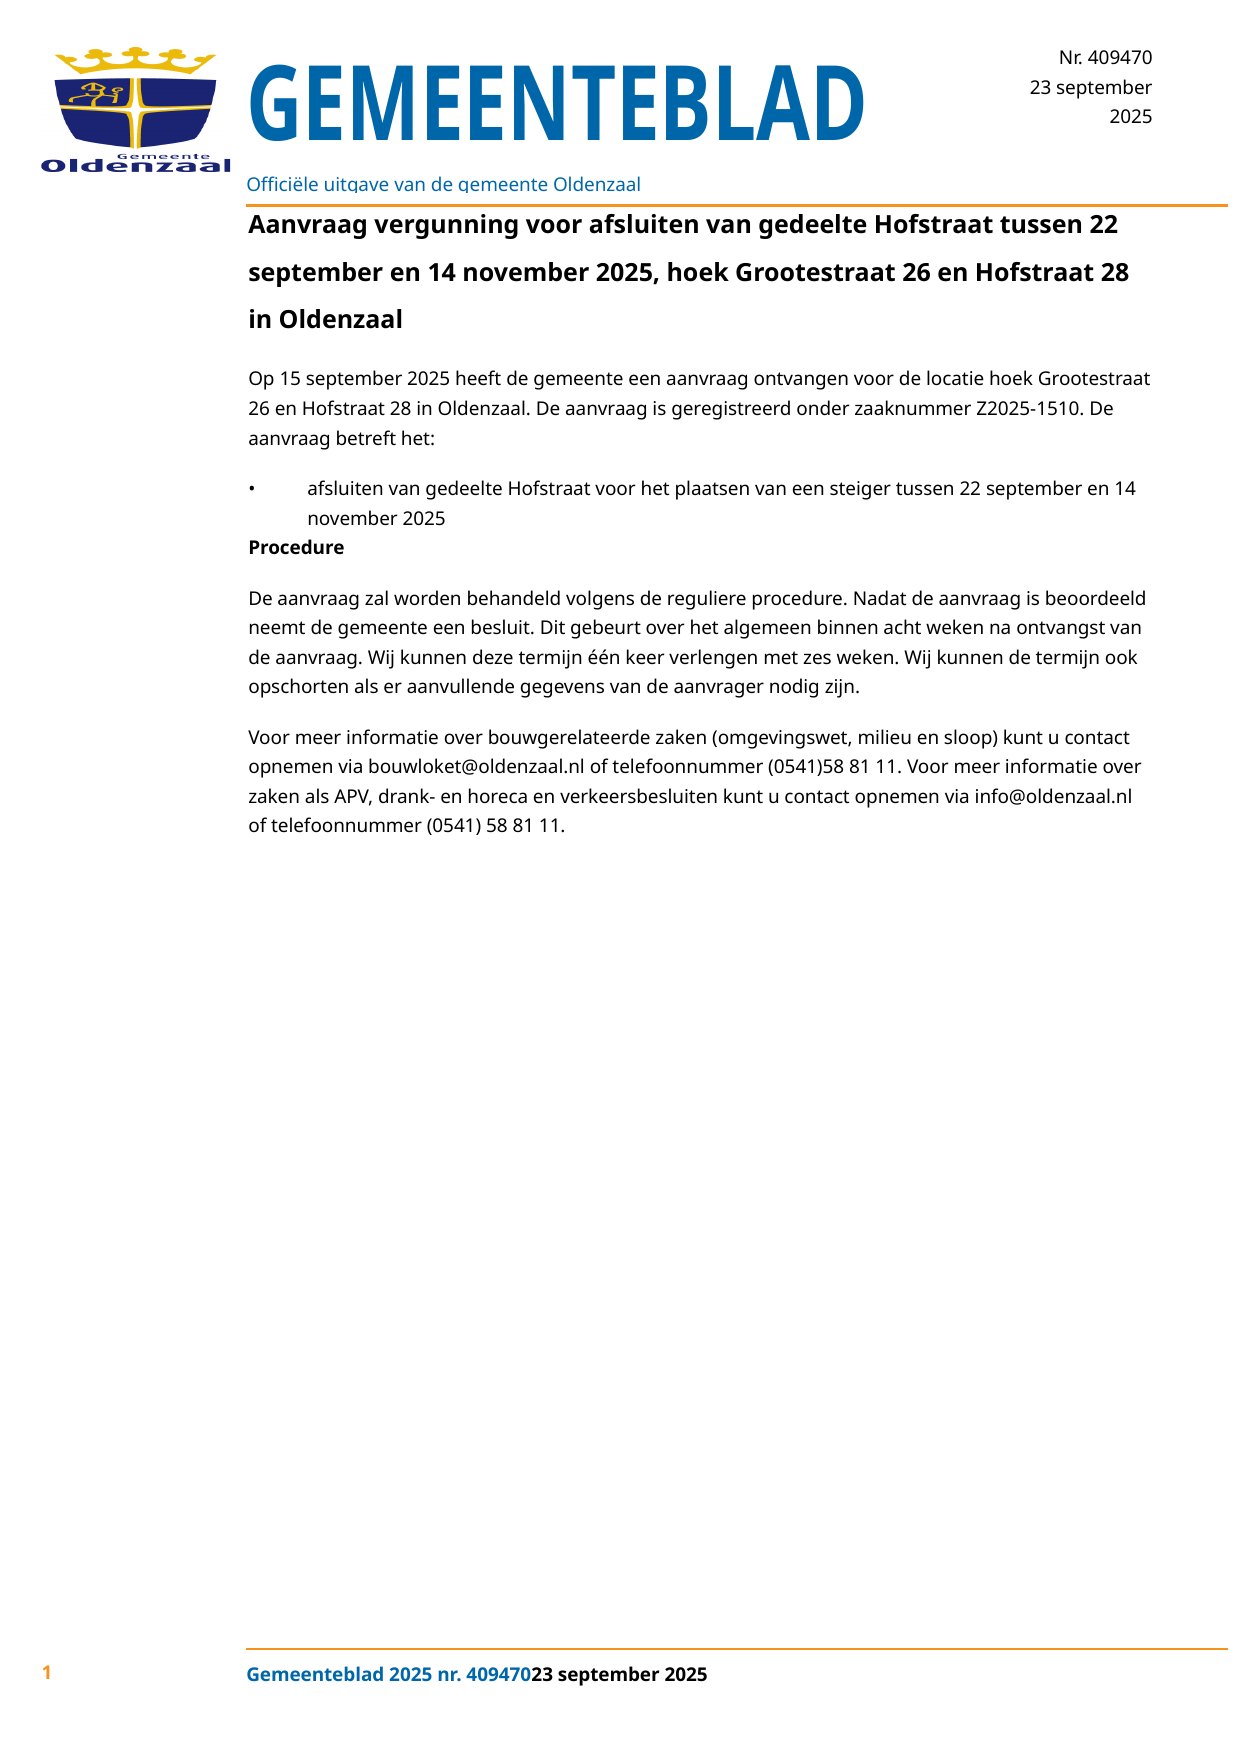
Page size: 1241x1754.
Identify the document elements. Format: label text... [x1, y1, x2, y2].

text Procedure [248, 534, 1152, 560]
text De aanvraag zal worden behandeld volgens de reguliere procedure. Nadat de aanvraag is beoordeeld neemt de gemeente een besluit. Dit gebeurt over het algemeen binnen acht weken na ontvangst van de aanvraag. Wij kunnen deze termijn één keer verlengen met zes weken. Wij kunnen de termijn ook opschorten als er aanvullende gegevens van de aanvrager nodig zijn. [248, 585, 1152, 699]
text Voor meer informatie over bouwgerelateerde zaken (omgevingswet, milieu en sloop) kunt u contact opnemen via bouwloket@oldenzaal.nl of telefoonnummer (0541)58 81 11. Voor meer informatie over zaken als APV, drank- en horeca en verkeersbesluiten kunt u contact opnemen via info@oldenzaal.nl of telefoonnummer (0541) 58 81 11. [248, 724, 1152, 838]
list afsluiten van gedeelte Hofstraat voor het plaatsen van een steiger tussen 22 september en 14 november 2025 [248, 475, 1152, 530]
text Aanvraag vergunning voor afsluiten van gedeelte Hofstraat tussen 22 september en 14 november 2025, hoek Grootestraat 26 en Hofstraat 28 in Oldenzaal [248, 207, 1152, 336]
text Op 15 september 2025 heeft de gemeente een aanvraag ontvangen voor de locatie hoek Grootestraat 26 en Hofstraat 28 in Oldenzaal. De aanvraag is geregistreerd onder zaaknummer Z2025-1510. De aanvraag betreft het: [248, 366, 1152, 450]
picture [41, 47, 231, 172]
